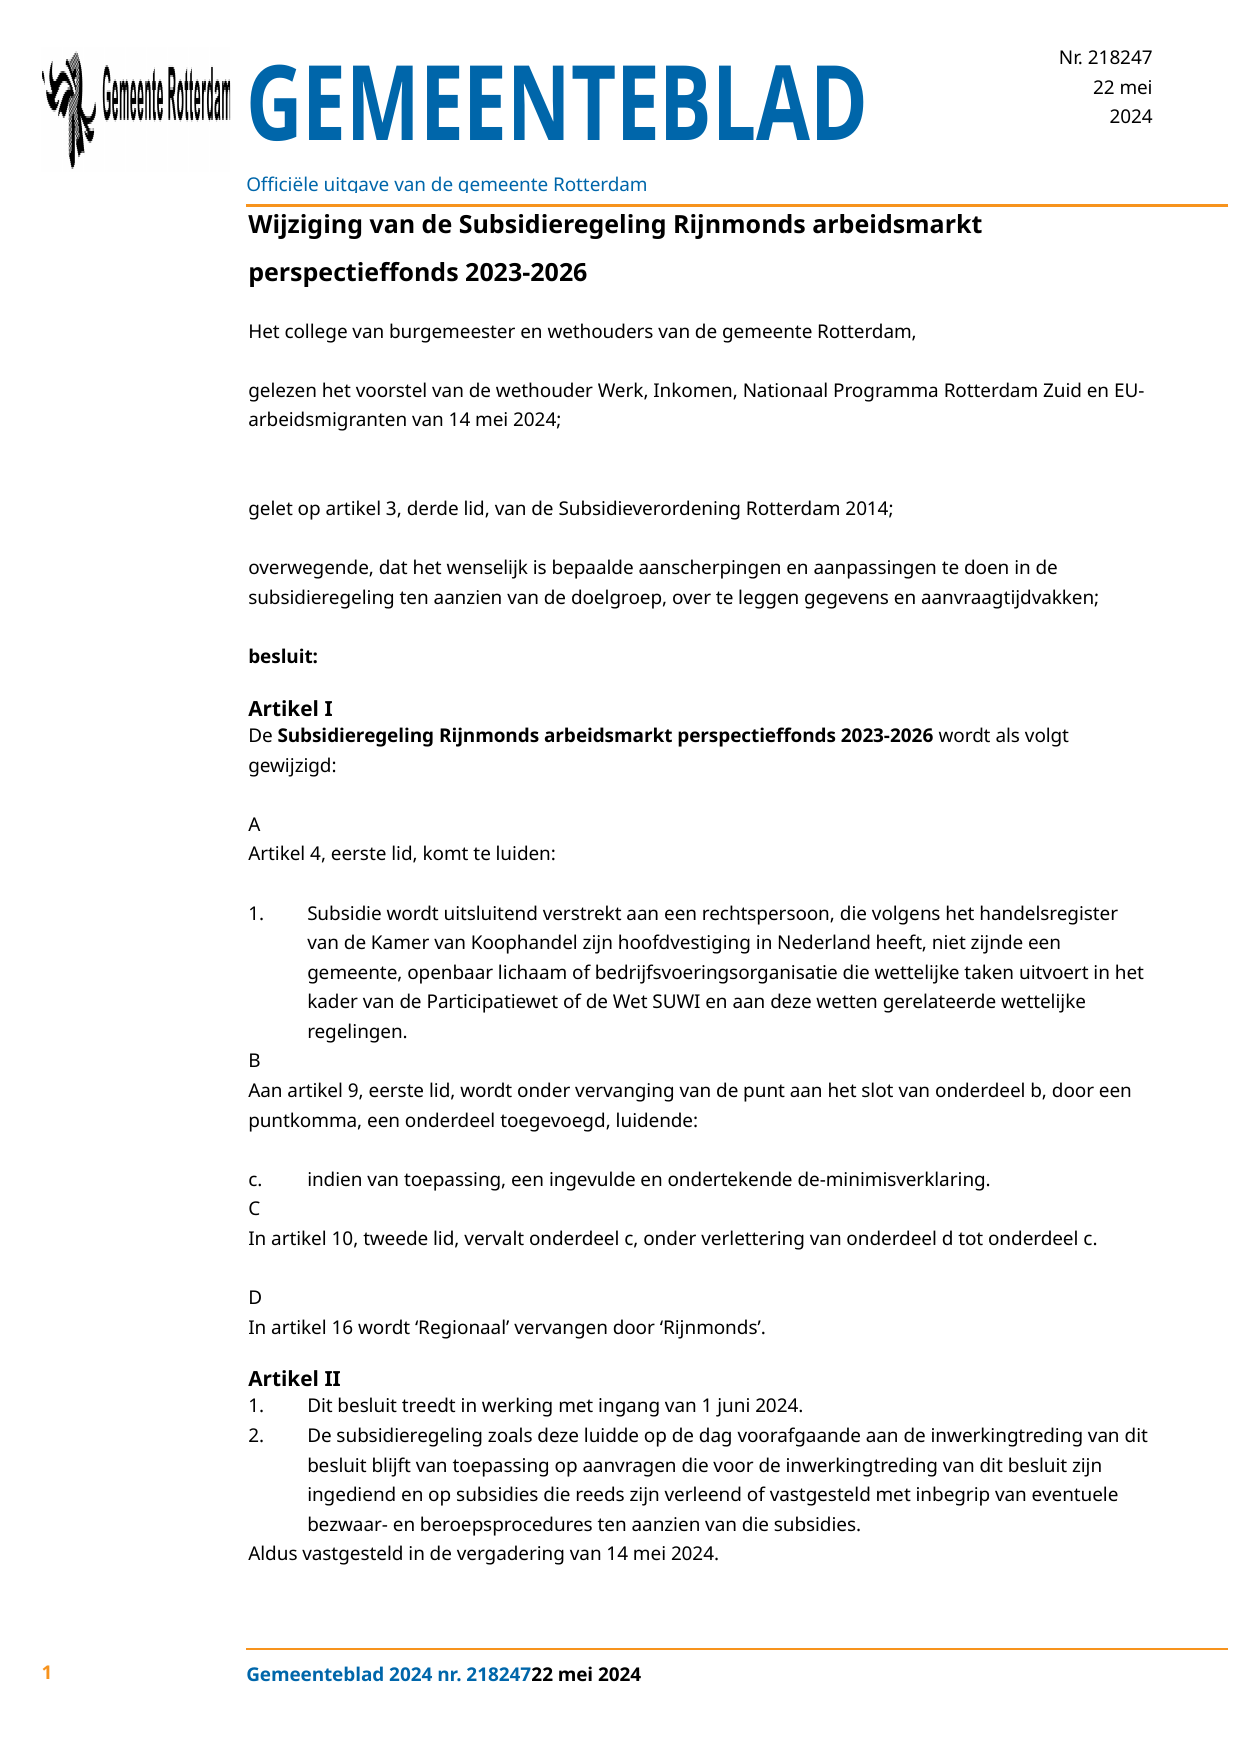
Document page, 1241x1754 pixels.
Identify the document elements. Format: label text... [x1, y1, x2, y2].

text besluit: [248, 643, 1152, 669]
picture [41, 47, 231, 172]
text Artikel II [248, 1364, 1152, 1393]
text overwegende, dat het wenselijk is bepaalde aanscherpingen en aanpassingen te doen in de subsidieregeling ten aanzien van de doelgroep, over te leggen gegevens en aanvraagtijdvakken; [248, 554, 1152, 610]
text De Subsidieregeling Rijnmonds arbeidsmarkt perspectieffonds 2023-2026 wordt als volgt gewijzigd: [248, 722, 1152, 777]
text Artikel 4, eerste lid, komt te luiden: [248, 841, 1152, 866]
text B [248, 1048, 1152, 1073]
text D [248, 1284, 1152, 1310]
text In artikel 10, tweede lid, vervalt onderdeel c, onder verlettering van onderdeel d tot onderdeel c. [248, 1225, 1152, 1251]
text gelet op artikel 3, derde lid, van de Subsidieverordening Rotterdam 2014; [248, 495, 1152, 521]
list Dit besluit treedt in werking met ingang van 1 juni 2024. [248, 1393, 1152, 1418]
list indien van toepassing, een ingevulde en ondertekende de-minimisverklaring. [248, 1166, 1152, 1192]
text C [248, 1196, 1152, 1221]
text Het college van burgemeester en wethouders van de gemeente Rotterdam, [248, 318, 1152, 344]
text A [248, 811, 1152, 837]
list De subsidieregeling zoals deze luidde op de dag voorafgaande aan de inwerkingtreding van dit besluit blijft van toepassing op aanvragen die voor de inwerkingtreding van dit besluit zijn ingediend en op subsidies die reeds zijn verleend of vastgesteld met inbegrip van eventuele bezwaar- en beroepsprocedures ten aanzien van die subsidies. [248, 1422, 1152, 1537]
text In artikel 16 wordt ‘Regionaal’ vervangen door ‘Rijnmonds’. [248, 1314, 1152, 1339]
text Artikel I [248, 694, 1152, 722]
text gelezen het voorstel van de wethouder Werk, Inkomen, Nationaal Programma Rotterdam Zuid en EU-arbeidsmigranten van 14 mei 2024; [248, 377, 1152, 432]
text Wijziging van de Subsidieregeling Rijnmonds arbeidsmarkt perspectieffonds 2023-2026 [248, 207, 1152, 288]
list Subsidie wordt uitsluitend verstrekt aan een rechtspersoon, die volgens het handelsregister van de Kamer van Koophandel zijn hoofdvestiging in Nederland heeft, niet zijnde een gemeente, openbaar lichaam of bedrijfsvoeringsorganisatie die wettelijke taken uitvoert in het kader van de Participatiewet of de Wet SUWI en aan deze wetten gerelateerde wettelijke regelingen. [248, 900, 1152, 1044]
text Aldus vastgesteld in de vergadering van 14 mei 2024. [248, 1541, 1152, 1566]
text Aan artikel 9, eerste lid, wordt onder vervanging van de punt aan het slot van onderdeel b, door een puntkomma, een onderdeel toegevoegd, luidende: [248, 1077, 1152, 1132]
